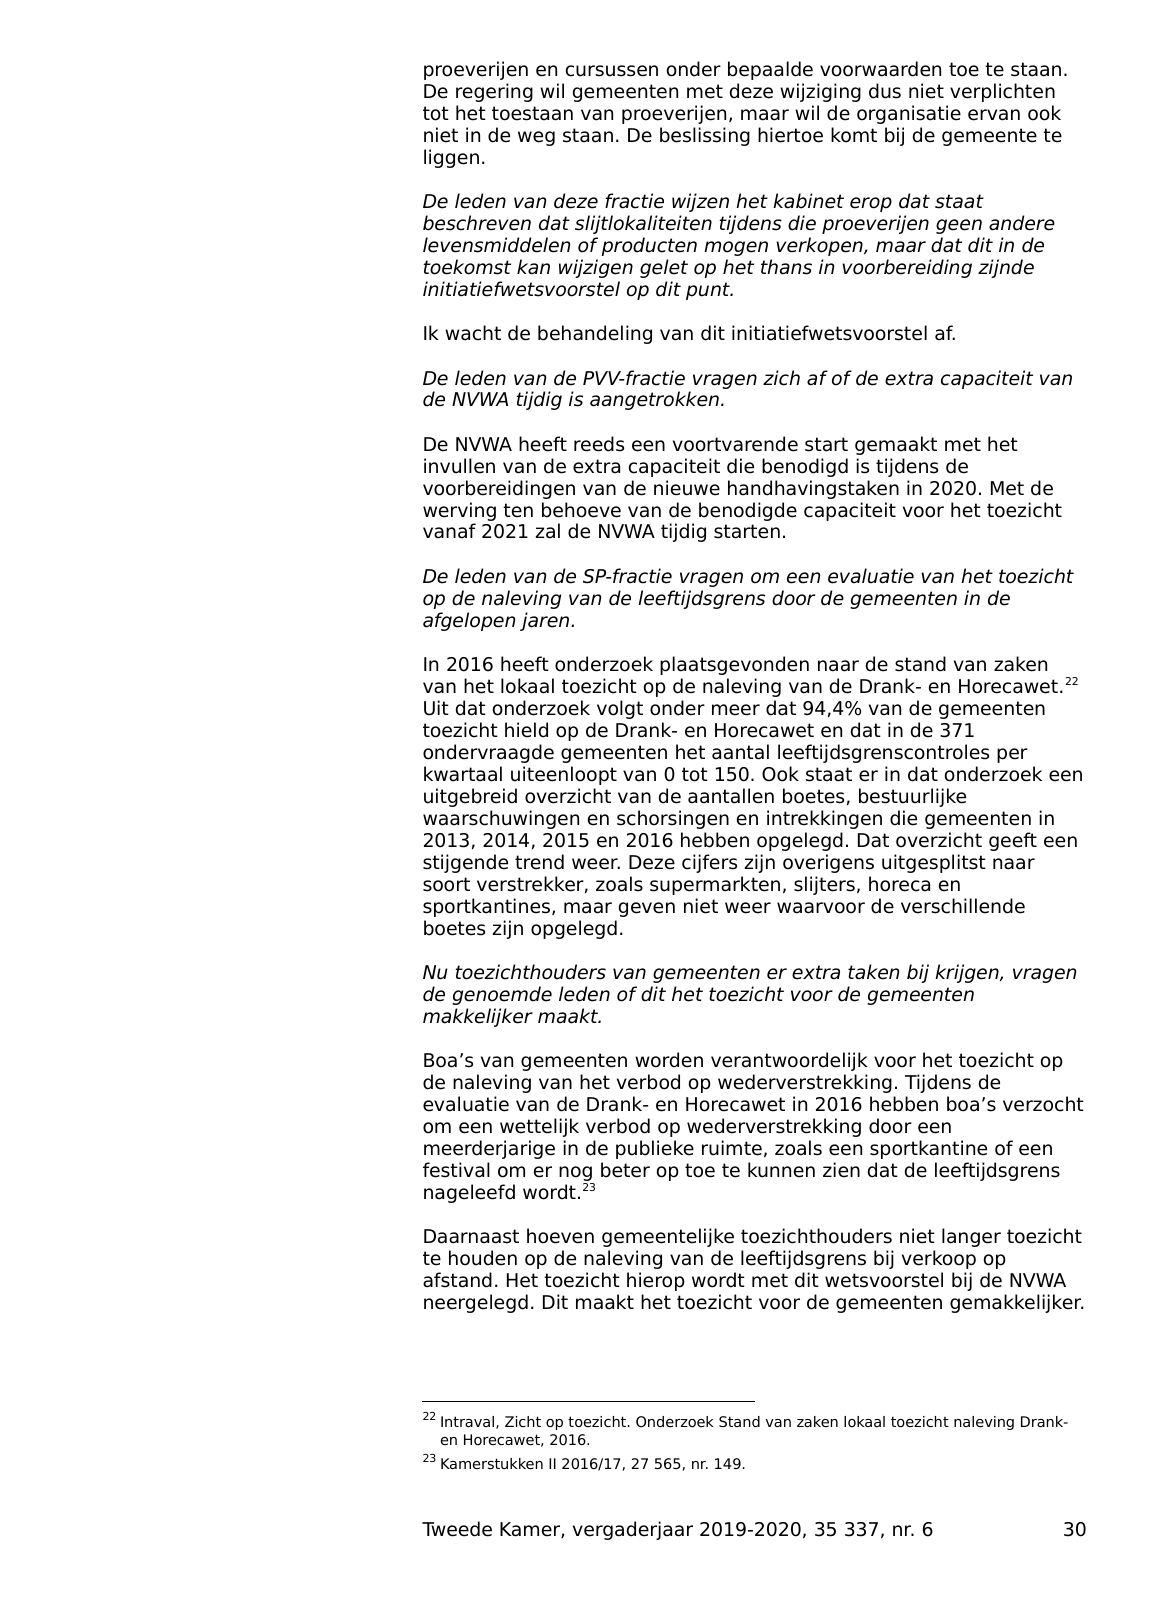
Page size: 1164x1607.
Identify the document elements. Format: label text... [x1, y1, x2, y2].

text In 2016 heeft onderzoek plaatsgevonden naar de stand van zaken van het lokaal toezicht op de naleving van de Drank- en Horecawet. Uit dat onderzoek volgt onder meer dat 94,4% van de gemeenten toezicht hield op de Drank- en Horecawet en dat in de 371 ondervraagde gemeenten het aantal leeftijdsgrenscontroles per kwartaal uiteenloopt van 0 tot 150. Ook staat er in dat onderzoek een uitgebreid overzicht van de aantallen boetes, bestuurlijke waarschuwingen en schorsingen en intrekkingen die gemeenten in 2013, 2014, 2015 en 2016 hebben opgelegd. Dat overzicht geeft een stijgende trend weer. Deze cijfers zijn overigens uitgesplitst naar soort verstrekker, zoals supermarkten, slijters, horeca en sportkantines, maar geven niet weer waarvoor de verschillende boetes zijn opgelegd. [422, 654, 1087, 939]
text proeverijen en cursussen onder bepaalde voorwaarden toe te staan. De regering wil gemeenten met deze wijziging dus niet verplichten tot het toestaan van proeverijen, maar wil de organisatie ervan ook niet in de weg staan. De beslissing hiertoe komt bij de gemeente te liggen. [422, 59, 1087, 169]
text Intraval, Zicht op toezicht. Onderzoek Stand van zaken lokaal toezicht naleving Drank- en Horecawet, 2016. [422, 1410, 1087, 1449]
text De leden van de SP-fractie vragen om een evaluatie van het toezicht op de naleving van de leeftijdsgrens door de gemeenten in de afgelopen jaren. [422, 566, 1087, 632]
text De NVWA heeft reeds een voortvarende start gemaakt met het invullen van de extra capaciteit die benodigd is tijdens de voorbereidingen van de nieuwe handhavingstaken in 2020. Met de werving ten behoeve van de benodigde capaciteit voor het toezicht vanaf 2021 zal de NVWA tijdig starten. [422, 433, 1087, 543]
text Daarnaast hoeven gemeentelijke toezichthouders niet langer toezicht te houden op de naleving van de leeftijdsgrens bij verkoop op afstand. Het toezicht hierop wordt met dit wetsvoorstel bij de NVWA neergelegd. Dit maakt het toezicht voor de gemeenten gemakkelijker. [422, 1226, 1087, 1314]
text Boa’s van gemeenten worden verantwoordelijk voor het toezicht op de naleving van het verbod op wederverstrekking. Tijdens de evaluatie van de Drank- en Horecawet in 2016 hebben boa’s verzocht om een wettelijk verbod op wederverstrekking door een meerderjarige in de publieke ruimte, zoals een sportkantine of een festival om er nog beter op toe te kunnen zien dat de leeftijdsgrens nageleefd wordt. [422, 1050, 1087, 1204]
text De leden van de PVV-fractie vragen zich af of de extra capaciteit van de NVWA tijdig is aangetrokken. [422, 367, 1087, 411]
text De leden van deze fractie wijzen het kabinet erop dat staat beschreven dat slijtlokaliteiten tijdens die proeverijen geen andere levensmiddelen of producten mogen verkopen, maar dat dit in de toekomst kan wijzigen gelet op het thans in voorbereiding zijnde initiatiefwetsvoorstel op dit punt. [422, 191, 1087, 301]
text Ik wacht de behandeling van dit initiatiefwetsvoorstel af. [422, 323, 1087, 345]
text Kamerstukken II 2016/17, 27 565, nr. 149. [422, 1452, 1087, 1474]
text Nu toezichthouders van gemeenten er extra taken bij krijgen, vragen de genoemde leden of dit het toezicht voor de gemeenten makkelijker maakt. [422, 962, 1087, 1028]
